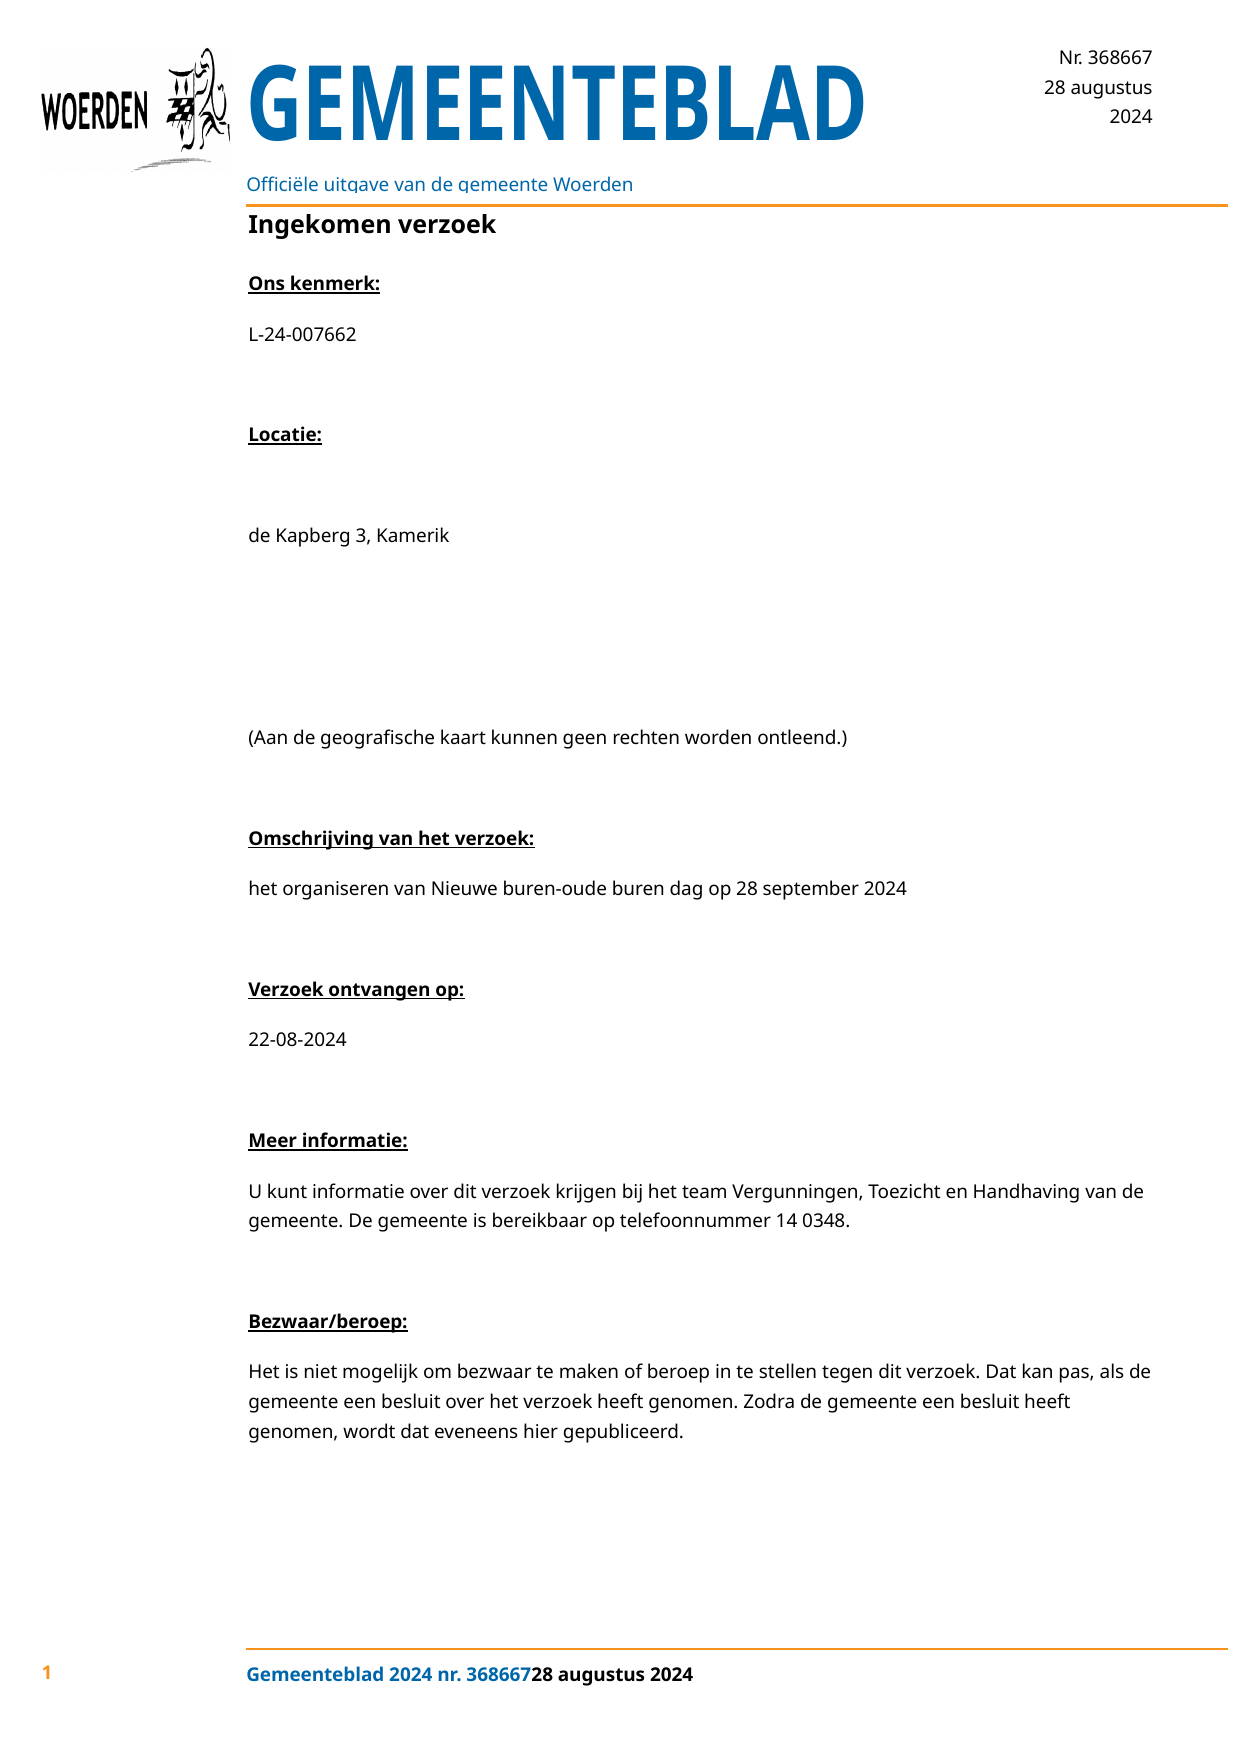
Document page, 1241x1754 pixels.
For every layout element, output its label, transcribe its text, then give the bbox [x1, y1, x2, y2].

text het organiseren van Nieuwe buren-oude buren dag op 28 september 2024 [248, 875, 1152, 901]
text Het is niet mogelijk om bezwaar te maken of beroep in te stellen tegen dit verzoek. Dat kan pas, als de gemeente een besluit over het verzoek heeft genomen. Zodra de gemeente een besluit heeft genomen, wordt dat eveneens hier gepubliceerd. [248, 1359, 1152, 1443]
text Bezwaar/beroep: [248, 1308, 1152, 1334]
text Ons kenmerk: [248, 270, 1152, 296]
text Locatie: [248, 422, 1152, 447]
text 22-08-2024 [248, 1027, 1152, 1052]
text Meer informatie: [248, 1127, 1152, 1153]
text (Aan de geografische kaart kunnen geen rechten worden ontleend.) [248, 724, 1152, 750]
text Omschrijving van het verzoek: [248, 825, 1152, 851]
text de Kapberg 3, Kamerik [248, 522, 1152, 548]
picture [41, 47, 231, 172]
text U kunt informatie over dit verzoek krijgen bij het team Vergunningen, Toezicht en Handhaving van de gemeente. De gemeente is bereikbaar op telefoonnummer 14 0348. [248, 1178, 1152, 1233]
text L-24-007662 [248, 321, 1152, 346]
text Ingekomen verzoek [248, 207, 1152, 241]
text Verzoek ontvangen op: [248, 976, 1152, 1002]
